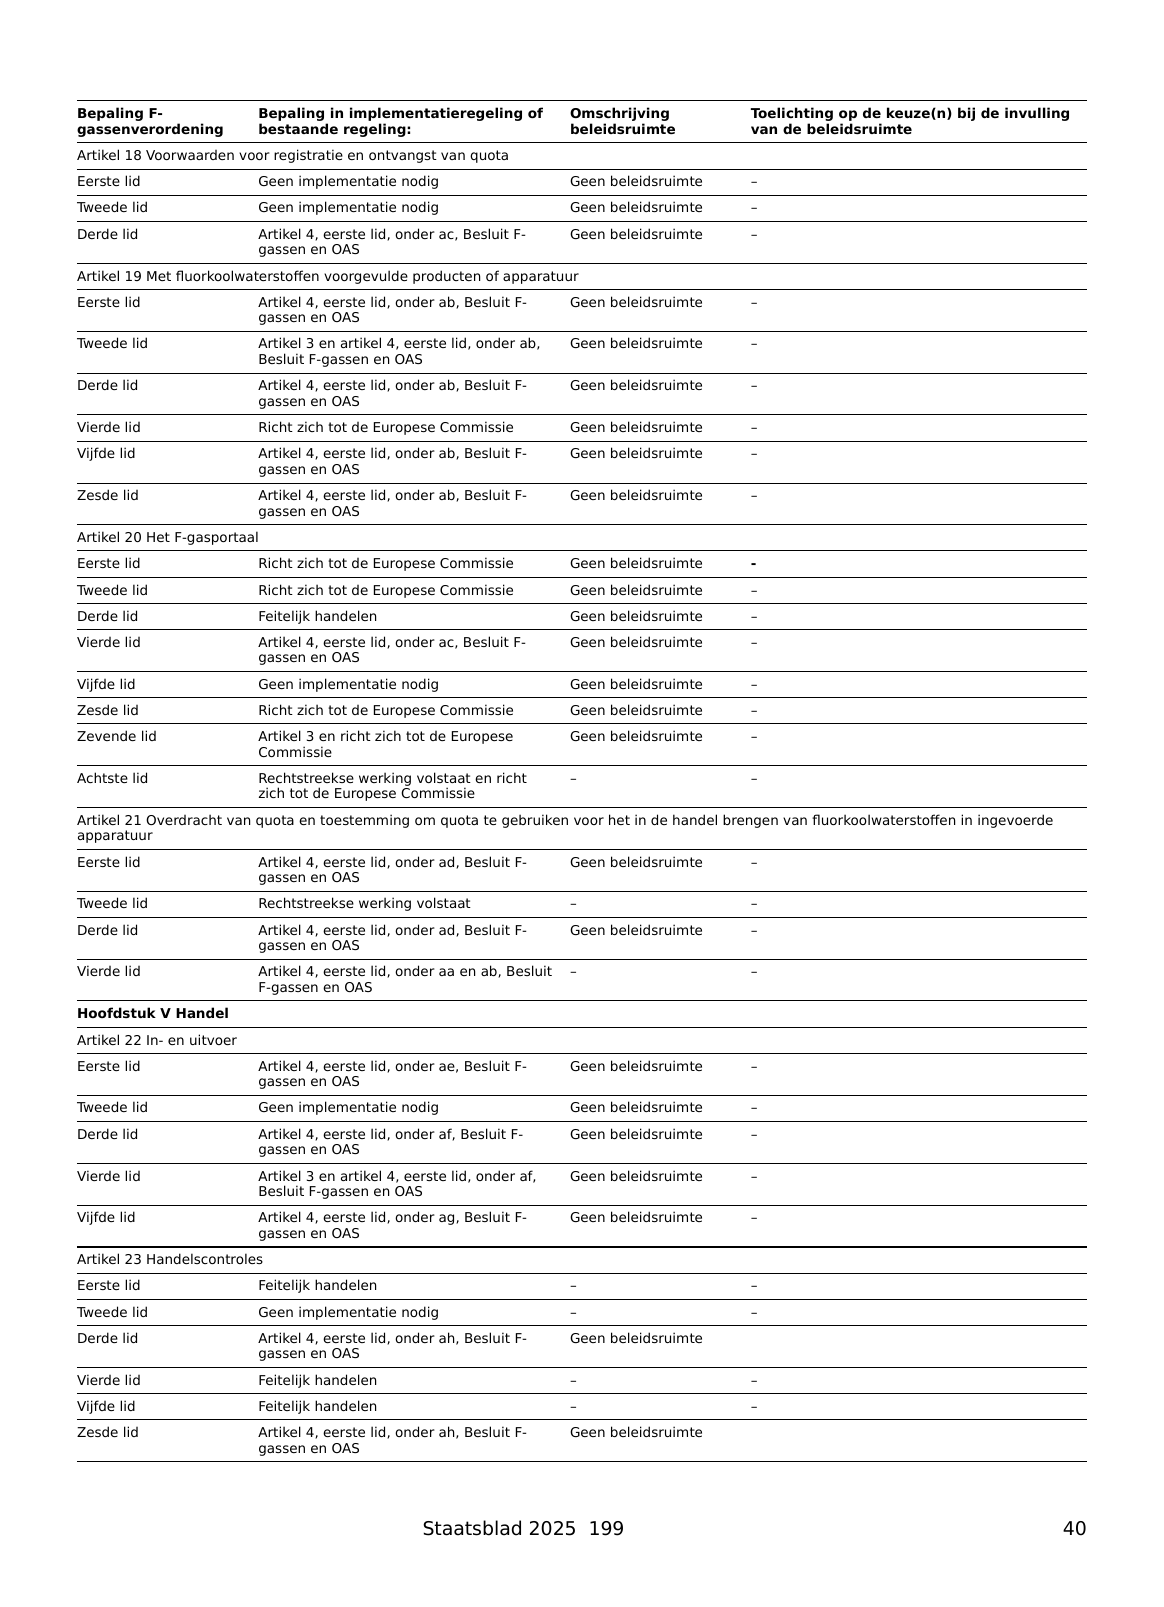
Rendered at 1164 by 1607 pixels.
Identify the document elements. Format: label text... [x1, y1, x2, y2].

table_cell Derde lid [77, 918, 252, 958]
table_cell Geen beleidsruimte [564, 442, 744, 482]
table_cell – [564, 1368, 744, 1393]
table_cell Artikel 22 In- en uitvoer [77, 1028, 1087, 1053]
table_cell Artikel 4, eerste lid, onder ab, Besluit F-gassen en OAS [252, 442, 564, 482]
table_header Omschrijving beleidsruimte [564, 101, 744, 142]
table_cell Artikel 3 en richt zich tot de Europese Commissie [252, 724, 564, 765]
table_cell – [745, 222, 1087, 263]
table_cell Geen beleidsruimte [564, 196, 744, 221]
table_cell Artikel 4, eerste lid, onder ab, Besluit F-gassen en OAS [252, 290, 564, 331]
table_cell Geen beleidsruimte [564, 1420, 744, 1461]
table_cell Eerste lid [77, 170, 252, 194]
table_cell – [745, 850, 1087, 891]
table_cell Zesde lid [77, 484, 252, 524]
table_cell – [745, 1368, 1087, 1393]
table_cell – [745, 578, 1087, 603]
table_cell – [745, 1394, 1087, 1419]
table_cell Derde lid [77, 222, 252, 263]
table_cell – [745, 484, 1087, 524]
table_cell Tweede lid [77, 332, 252, 372]
table_cell – [564, 1300, 744, 1325]
table_cell Geen beleidsruimte [564, 332, 744, 372]
table_header Bepaling F-gassenverordening [77, 101, 252, 142]
table_cell Geen implementatie nodig [252, 196, 564, 221]
table_cell – [745, 918, 1087, 958]
table_cell – [745, 196, 1087, 221]
table_cell Geen beleidsruimte [564, 1206, 744, 1246]
table_cell Geen implementatie nodig [252, 672, 564, 697]
table_cell Eerste lid [77, 1054, 252, 1094]
table_cell Hoofdstuk V Handel [77, 1001, 1087, 1027]
table_cell Artikel 4, eerste lid, onder ae, Besluit F-gassen en OAS [252, 1054, 564, 1094]
table_cell Geen beleidsruimte [564, 222, 744, 263]
table_cell Eerste lid [77, 551, 252, 577]
table_cell Geen beleidsruimte [564, 1326, 744, 1367]
table_cell Vijfde lid [77, 1206, 252, 1246]
table_cell – [745, 960, 1087, 1000]
table_cell Vierde lid [77, 630, 252, 671]
table_cell Geen beleidsruimte [564, 630, 744, 671]
table_cell Artikel 21 Overdracht van quota en toestemming om quota te gebruiken voor het in de handel brengen van fluorkoolwaterstoffen in ingevoerde apparatuur [77, 808, 1087, 849]
table_cell Geen beleidsruimte [564, 1054, 744, 1094]
table_cell Geen beleidsruimte [564, 1122, 744, 1163]
table_cell – [745, 1096, 1087, 1121]
table_cell – [745, 170, 1087, 194]
table_cell Tweede lid [77, 1096, 252, 1121]
table_cell Derde lid [77, 604, 252, 629]
table_cell Artikel 4, eerste lid, onder ah, Besluit F-gassen en OAS [252, 1326, 564, 1367]
table_cell Geen beleidsruimte [564, 918, 744, 958]
table_cell – [745, 290, 1087, 331]
table_cell Eerste lid [77, 1274, 252, 1299]
table_cell Derde lid [77, 1326, 252, 1367]
table_cell Artikel 4, eerste lid, onder af, Besluit F-gassen en OAS [252, 1122, 564, 1163]
table_cell Achtste lid [77, 766, 252, 807]
table_cell – [745, 630, 1087, 671]
table_cell – [745, 1122, 1087, 1163]
table_cell Geen beleidsruimte [564, 850, 744, 891]
table_cell Tweede lid [77, 578, 252, 603]
table_cell Artikel 23 Handelscontroles [77, 1248, 1087, 1272]
table_cell Geen implementatie nodig [252, 1300, 564, 1325]
table_cell Geen beleidsruimte [564, 724, 744, 765]
table_cell Vijfde lid [77, 442, 252, 482]
table_cell – [745, 415, 1087, 441]
table_header Bepaling in implementatieregeling of bestaande regeling: [252, 101, 564, 142]
table_cell Vijfde lid [77, 672, 252, 697]
table_cell – [745, 724, 1087, 765]
table_cell Geen beleidsruimte [564, 604, 744, 629]
table_cell Artikel 4, eerste lid, onder ag, Besluit F-gassen en OAS [252, 1206, 564, 1246]
table_cell Feitelijk handelen [252, 1368, 564, 1393]
table_cell Geen beleidsruimte [564, 578, 744, 603]
table_cell Geen beleidsruimte [564, 1164, 744, 1204]
table_cell - [745, 551, 1087, 577]
table_cell Tweede lid [77, 1300, 252, 1325]
table_cell Geen beleidsruimte [564, 672, 744, 697]
table_cell Derde lid [77, 1122, 252, 1163]
table_cell [745, 1420, 1087, 1461]
table_cell Feitelijk handelen [252, 1274, 564, 1299]
table_cell Vierde lid [77, 1164, 252, 1204]
table_cell Rechtstreekse werking volstaat en richt zich tot de Europese Commissie [252, 766, 564, 807]
table_cell Geen beleidsruimte [564, 374, 744, 414]
table_cell Artikel 4, eerste lid, onder ab, Besluit F-gassen en OAS [252, 484, 564, 524]
table_cell Artikel 19 Met fluorkoolwaterstoffen voorgevulde producten of apparatuur [77, 264, 1087, 289]
table_cell Vierde lid [77, 1368, 252, 1393]
table_cell Richt zich tot de Europese Commissie [252, 415, 564, 441]
table_cell – [564, 1394, 744, 1419]
table_cell – [745, 374, 1087, 414]
table_cell Feitelijk handelen [252, 1394, 564, 1419]
table_cell Geen implementatie nodig [252, 1096, 564, 1121]
table_cell Artikel 4, eerste lid, onder aa en ab, Besluit F-gassen en OAS [252, 960, 564, 1000]
table_cell Artikel 18 Voorwaarden voor registratie en ontvangst van quota [77, 143, 1087, 168]
table_cell – [745, 698, 1087, 723]
table_cell Artikel 4, eerste lid, onder ad, Besluit F-gassen en OAS [252, 850, 564, 891]
table_cell Richt zich tot de Europese Commissie [252, 551, 564, 577]
table_cell Geen beleidsruimte [564, 698, 744, 723]
table_cell – [745, 672, 1087, 697]
table_cell – [745, 332, 1087, 372]
table_cell – [564, 766, 744, 807]
table_cell – [745, 1206, 1087, 1246]
table_cell Tweede lid [77, 892, 252, 917]
table_cell – [745, 1300, 1087, 1325]
table_cell Derde lid [77, 374, 252, 414]
table_cell Zevende lid [77, 724, 252, 765]
table_cell Eerste lid [77, 850, 252, 891]
table_cell Vierde lid [77, 960, 252, 1000]
table_cell – [564, 1274, 744, 1299]
table_cell Richt zich tot de Europese Commissie [252, 578, 564, 603]
table_cell Geen beleidsruimte [564, 290, 744, 331]
table_cell Geen implementatie nodig [252, 170, 564, 194]
table_cell Eerste lid [77, 290, 252, 331]
table_cell Richt zich tot de Europese Commissie [252, 698, 564, 723]
table_cell Artikel 4, eerste lid, onder ah, Besluit F-gassen en OAS [252, 1420, 564, 1461]
table_cell Zesde lid [77, 1420, 252, 1461]
table_cell Geen beleidsruimte [564, 1096, 744, 1121]
table_cell [745, 1326, 1087, 1367]
table_cell – [745, 1274, 1087, 1299]
table_cell Artikel 20 Het F-gasportaal [77, 525, 1087, 550]
table_cell Geen beleidsruimte [564, 415, 744, 441]
table_cell Feitelijk handelen [252, 604, 564, 629]
table_cell Rechtstreekse werking volstaat [252, 892, 564, 917]
table_cell Geen beleidsruimte [564, 170, 744, 194]
table_cell Artikel 3 en artikel 4, eerste lid, onder ab, Besluit F-gassen en OAS [252, 332, 564, 372]
table_cell Zesde lid [77, 698, 252, 723]
table_cell – [564, 892, 744, 917]
table_cell Tweede lid [77, 196, 252, 221]
table_cell Artikel 4, eerste lid, onder ab, Besluit F-gassen en OAS [252, 374, 564, 414]
table_cell – [745, 892, 1087, 917]
table_cell Vijfde lid [77, 1394, 252, 1419]
table_cell – [745, 766, 1087, 807]
table_cell – [745, 604, 1087, 629]
table_cell Artikel 4, eerste lid, onder ac, Besluit F-gassen en OAS [252, 222, 564, 263]
table_cell – [745, 442, 1087, 482]
table_cell – [564, 960, 744, 1000]
table_cell – [745, 1164, 1087, 1204]
table_cell Artikel 4, eerste lid, onder ac, Besluit F-gassen en OAS [252, 630, 564, 671]
table_cell Artikel 3 en artikel 4, eerste lid, onder af, Besluit F-gassen en OAS [252, 1164, 564, 1204]
table_cell Vierde lid [77, 415, 252, 441]
table_header Toelichting op de keuze(n) bij de invulling van de beleidsruimte [745, 101, 1087, 142]
table_cell – [745, 1054, 1087, 1094]
table_cell Geen beleidsruimte [564, 484, 744, 524]
table_cell Geen beleidsruimte [564, 551, 744, 577]
table_cell Artikel 4, eerste lid, onder ad, Besluit F-gassen en OAS [252, 918, 564, 958]
